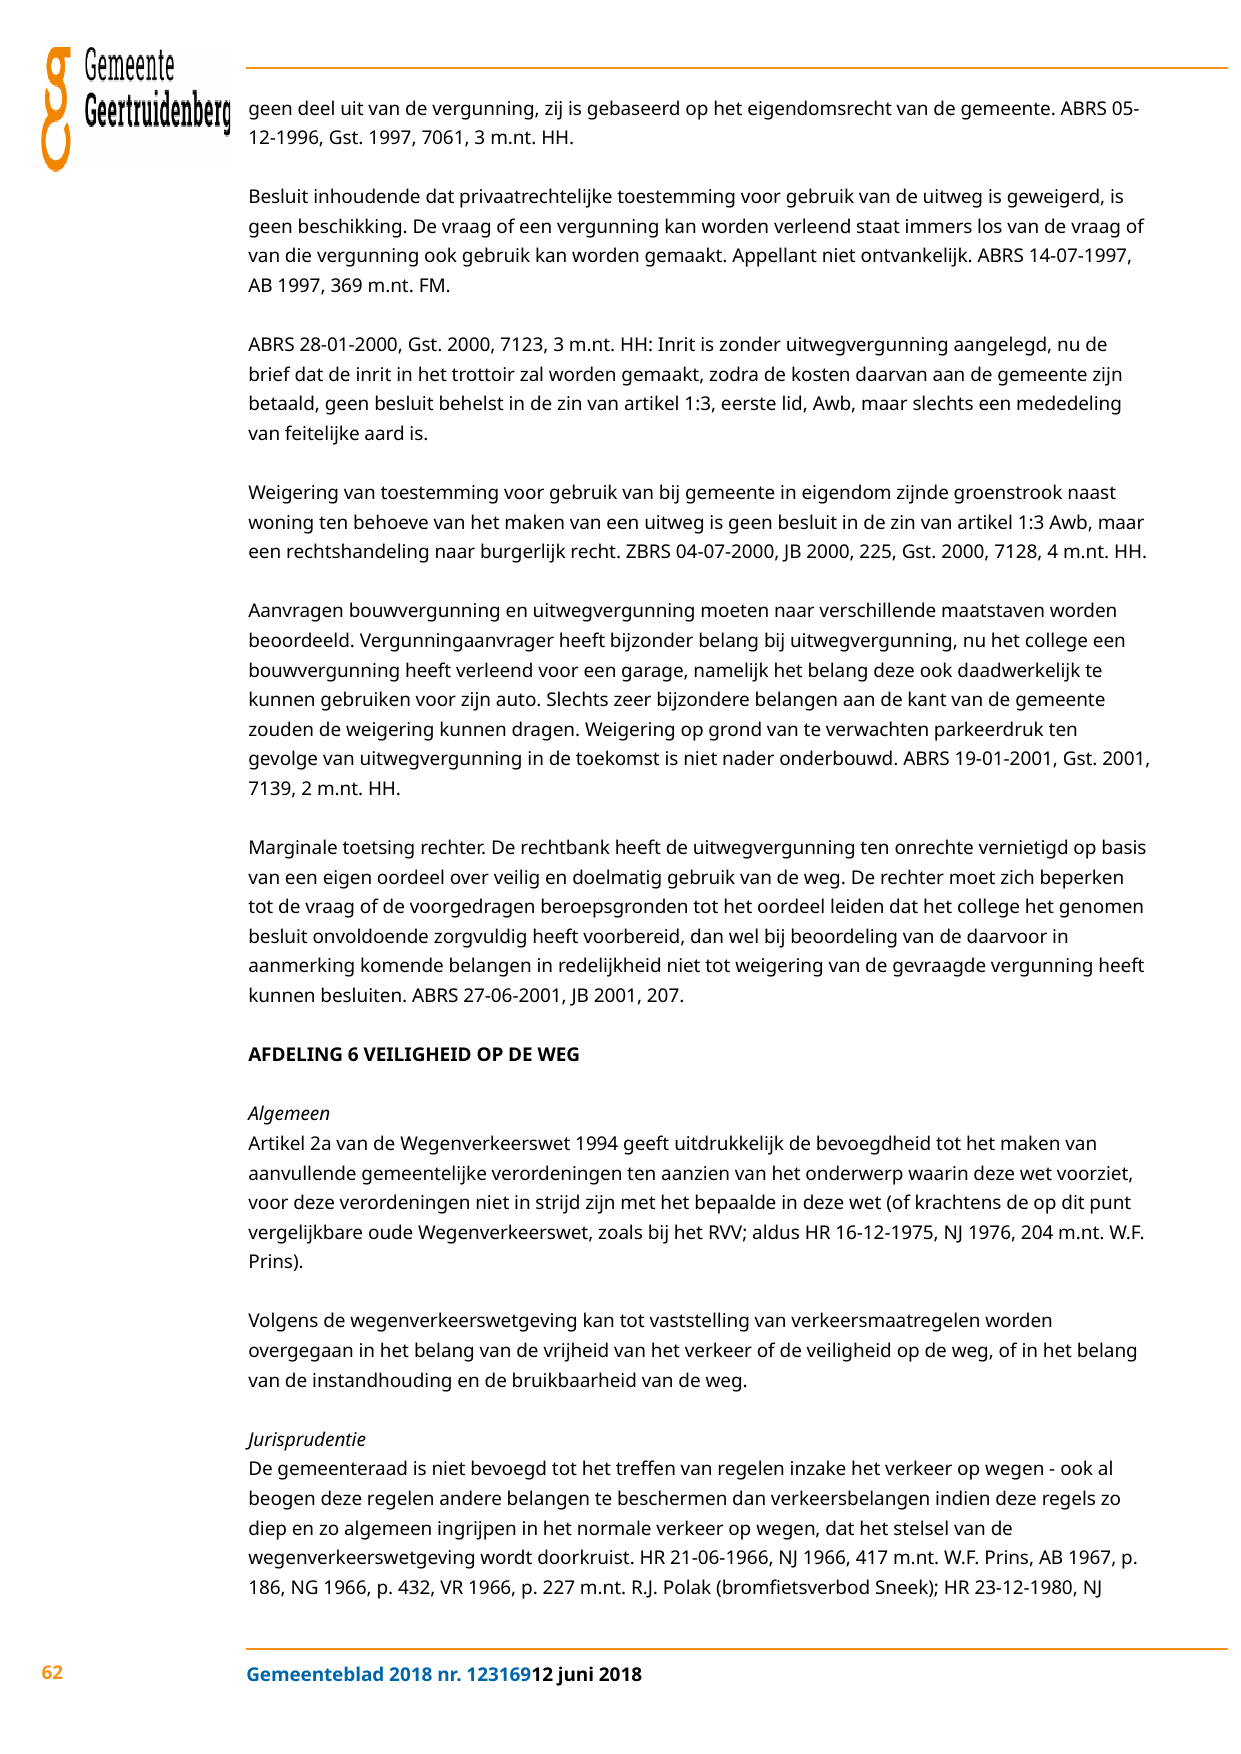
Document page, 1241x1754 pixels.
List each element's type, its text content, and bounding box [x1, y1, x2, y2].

text Jurisprudentie [248, 1426, 1152, 1452]
text Aanvragen bouwvergunning en uitwegvergunning moeten naar verschillende maatstaven worden beoordeeld. Vergunningaanvrager heeft bijzonder belang bij uitwegvergunning, nu het college een bouwvergunning heeft verleend voor een garage, namelijk het belang deze ook daadwerkelijk te kunnen gebruiken voor zijn auto. Slechts zeer bijzondere belangen aan de kant van de gemeente zouden de weigering kunnen dragen. Weigering op grond van te verwachten parkeerdruk ten gevolge van uitwegvergunning in de toekomst is niet nader onderbouwd. ABRS 19-01-2001, Gst. 2001, 7139, 2 m.nt. HH. [248, 598, 1152, 801]
picture [41, 47, 231, 172]
text geen deel uit van de vergunning, zij is gebaseerd op het eigendomsrecht van de gemeente. ABRS 05-12-1996, Gst. 1997, 7061, 3 m.nt. HH. [248, 95, 1152, 150]
text De gemeenteraad is niet bevoegd tot het treffen van regelen inzake het verkeer op wegen - ook al beogen deze regelen andere belangen te beschermen dan verkeersbelangen indien deze regels zo diep en zo algemeen ingrijpen in het normale verkeer op wegen, dat het stelsel van de wegenverkeerswetgeving wordt doorkruist. HR 21-06-1966, NJ 1966, 417 m.nt. W.F. Prins, AB 1967, p. 186, NG 1966, p. 432, VR 1966, p. 227 m.nt. R.J. Polak (bromfietsverbod Sneek); HR 23-12-1980, NJ [248, 1456, 1152, 1600]
text Volgens de wegenverkeerswetgeving kan tot vaststelling van verkeersmaatregelen worden overgegaan in het belang van de vrijheid van het verkeer of de veiligheid op de weg, of in het belang van de instandhouding en de bruikbaarheid van de weg. [248, 1308, 1152, 1393]
text Artikel 2a van de Wegenverkeerswet 1994 geeft uitdrukkelijk de bevoegdheid tot het maken van aanvullende gemeentelijke verordeningen ten aanzien van het onderwerp waarin deze wet voorziet, voor deze verordeningen niet in strijd zijn met het bepaalde in deze wet (of krachtens de op dit punt vergelijkbare oude Wegenverkeerswet, zoals bij het RVV; aldus HR 16-12-1975, NJ 1976, 204 m.nt. W.F. Prins). [248, 1130, 1152, 1274]
text Besluit inhoudende dat privaatrechtelijke toestemming voor gebruik van de uitweg is geweigerd, is geen beschikking. De vraag of een vergunning kan worden verleend staat immers los van de vraag of van die vergunning ook gebruik kan worden gemaakt. Appellant niet ontvankelijk. ABRS 14-07-1997, AB 1997, 369 m.nt. FM. [248, 183, 1152, 298]
text Algemeen [248, 1101, 1152, 1126]
text Marginale toetsing rechter. De rechtbank heeft de uitwegvergunning ten onrechte vernietigd op basis van een eigen oordeel over veilig en doelmatig gebruik van de weg. De rechter moet zich beperken tot de vraag of de voorgedragen beroepsgronden tot het oordeel leiden dat het college het genomen besluit onvoldoende zorgvuldig heeft voorbereid, dan wel bij beoordeling van de daarvoor in aanmerking komende belangen in redelijkheid niet tot weigering van de gevraagde vergunning heeft kunnen besluiten. ABRS 27-06-2001, JB 2001, 207. [248, 834, 1152, 1008]
text ABRS 28-01-2000, Gst. 2000, 7123, 3 m.nt. HH: Inrit is zonder uitwegvergunning aangelegd, nu de brief dat de inrit in het trottoir zal worden gemaakt, zodra de kosten daarvan aan de gemeente zijn betaald, geen besluit behelst in de zin van artikel 1:3, eerste lid, Awb, maar slechts een mededeling van feitelijke aard is. [248, 331, 1152, 446]
text Weigering van toestemming voor gebruik van bij gemeente in eigendom zijnde groenstrook naast woning ten behoeve van het maken van een uitweg is geen besluit in de zin van artikel 1:3 Awb, maar een rechtshandeling naar burgerlijk recht. ZBRS 04-07-2000, JB 2000, 225, Gst. 2000, 7128, 4 m.nt. HH. [248, 479, 1152, 564]
text AFDELING 6 VEILIGHEID OP DE WEG [248, 1041, 1152, 1067]
